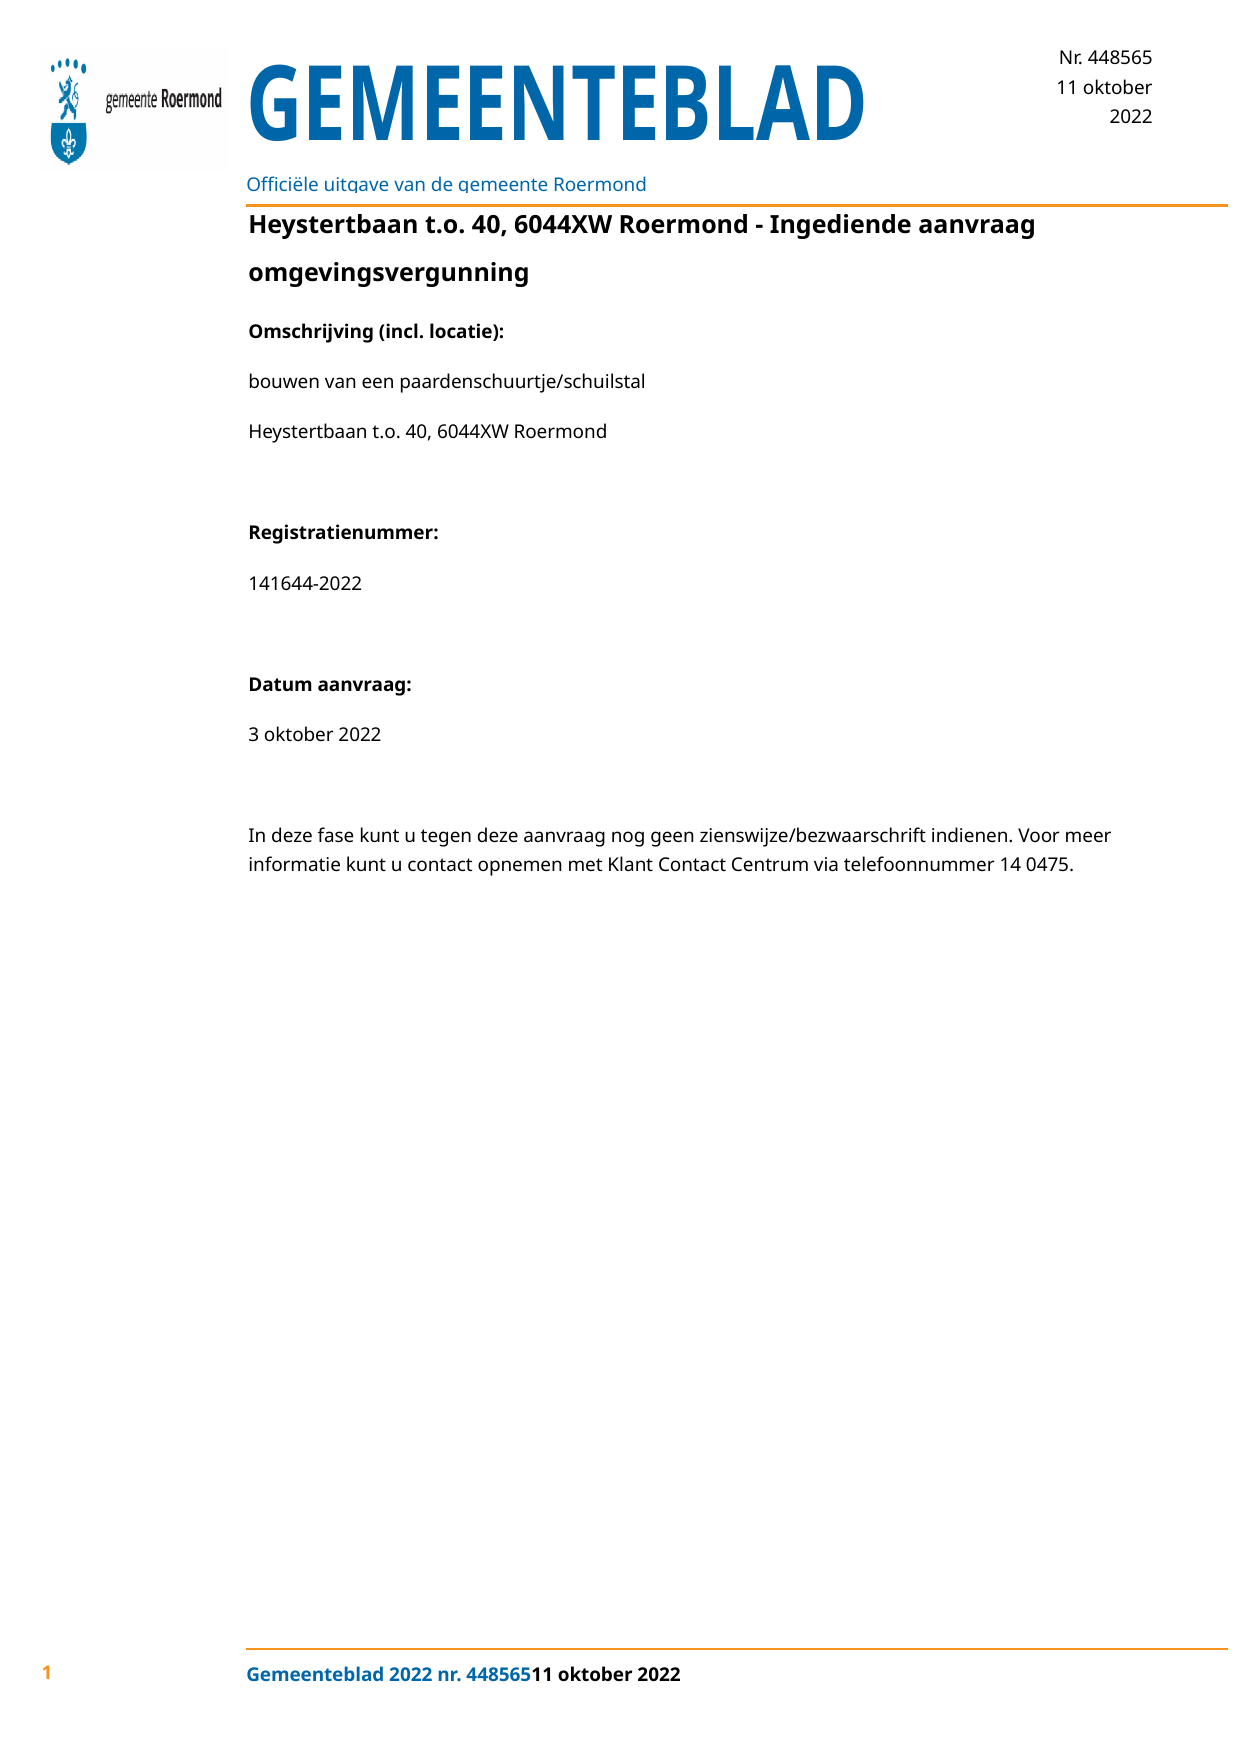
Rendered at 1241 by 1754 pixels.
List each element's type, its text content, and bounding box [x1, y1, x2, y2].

picture [41, 47, 231, 172]
text 3 oktober 2022 [248, 721, 1152, 747]
text Registratienummer: [248, 519, 1152, 545]
text Omschrijving (incl. locatie): [248, 318, 1152, 344]
text In deze fase kunt u tegen deze aanvraag nog geen zienswijze/bezwaarschrift indienen. Voor meer informatie kunt u contact opnemen met Klant Contact Centrum via telefoonnummer 14 0475. [248, 822, 1152, 877]
text Heystertbaan t.o. 40, 6044XW Roermond [248, 419, 1152, 444]
text Datum aanvraag: [248, 671, 1152, 697]
text Heystertbaan t.o. 40, 6044XW Roermond - Ingediende aanvraag omgevingsvergunning [248, 207, 1152, 288]
text bouwen van een paardenschuurtje/schuilstal [248, 368, 1152, 394]
text 141644-2022 [248, 570, 1152, 596]
